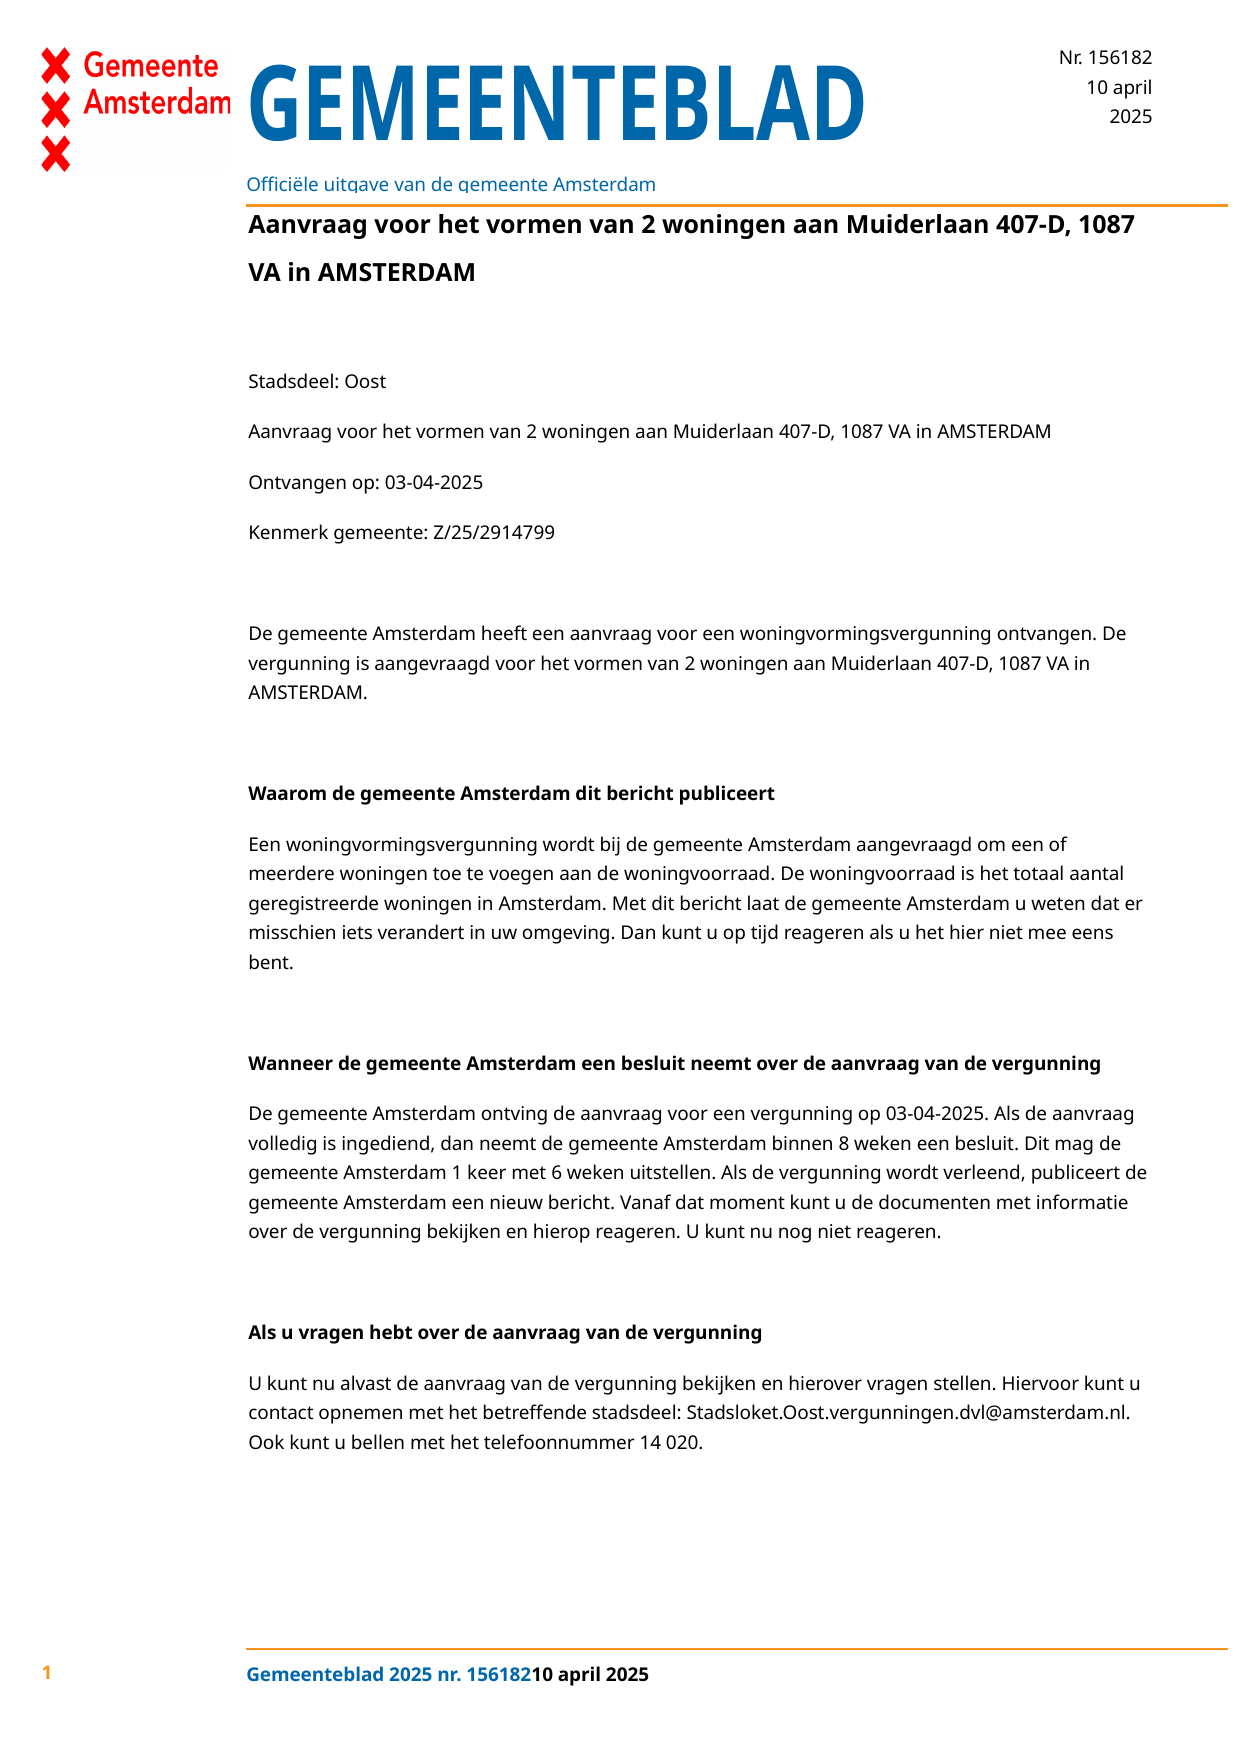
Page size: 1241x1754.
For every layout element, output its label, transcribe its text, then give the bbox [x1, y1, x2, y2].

text De gemeente Amsterdam ontving de aanvraag voor een vergunning op 03-04-2025. Als de aanvraag volledig is ingediend, dan neemt de gemeente Amsterdam binnen 8 weken een besluit. Dit mag de gemeente Amsterdam 1 keer met 6 weken uitstellen. Als de vergunning wordt verleend, publiceert de gemeente Amsterdam een nieuw bericht. Vanaf dat moment kunt u de documenten met informatie over de vergunning bekijken en hierop reageren. U kunt nu nog niet reageren. [248, 1100, 1152, 1244]
text U kunt nu alvast de aanvraag van de vergunning bekijken en hierover vragen stellen. Hiervoor kunt u contact opnemen met het betreffende stadsdeel: Stadsloket.Oost.vergunningen.dvl@amsterdam.nl. Ook kunt u bellen met het telefoonnummer 14 020. [248, 1370, 1152, 1455]
text Aanvraag voor het vormen van 2 woningen aan Muiderlaan 407-D, 1087 VA in AMSTERDAM [248, 419, 1152, 444]
text Aanvraag voor het vormen van 2 woningen aan Muiderlaan 407-D, 1087 VA in AMSTERDAM [248, 207, 1152, 288]
text Als u vragen hebt over de aanvraag van de vergunning [248, 1319, 1152, 1345]
text Een woningvormingsvergunning wordt bij de gemeente Amsterdam aangevraagd om een of meerdere woningen toe te voegen aan de woningvoorraad. De woningvoorraad is het totaal aantal geregistreerde woningen in Amsterdam. Met dit bericht laat de gemeente Amsterdam u weten dat er misschien iets verandert in uw omgeving. Dan kunt u op tijd reageren als u het hier niet mee eens bent. [248, 831, 1152, 975]
text De gemeente Amsterdam heeft een aanvraag voor een woningvormingsvergunning ontvangen. De vergunning is aangevraagd voor het vormen van 2 woningen aan Muiderlaan 407-D, 1087 VA in AMSTERDAM. [248, 620, 1152, 705]
text Ontvangen op: 03-04-2025 [248, 469, 1152, 495]
picture [41, 47, 231, 172]
text Kenmerk gemeente: Z/25/2914799 [248, 519, 1152, 545]
text Wanneer de gemeente Amsterdam een besluit neemt over de aanvraag van de vergunning [248, 1050, 1152, 1076]
text Waarom de gemeente Amsterdam dit bericht publiceert [248, 780, 1152, 806]
text Stadsdeel: Oost [248, 368, 1152, 394]
